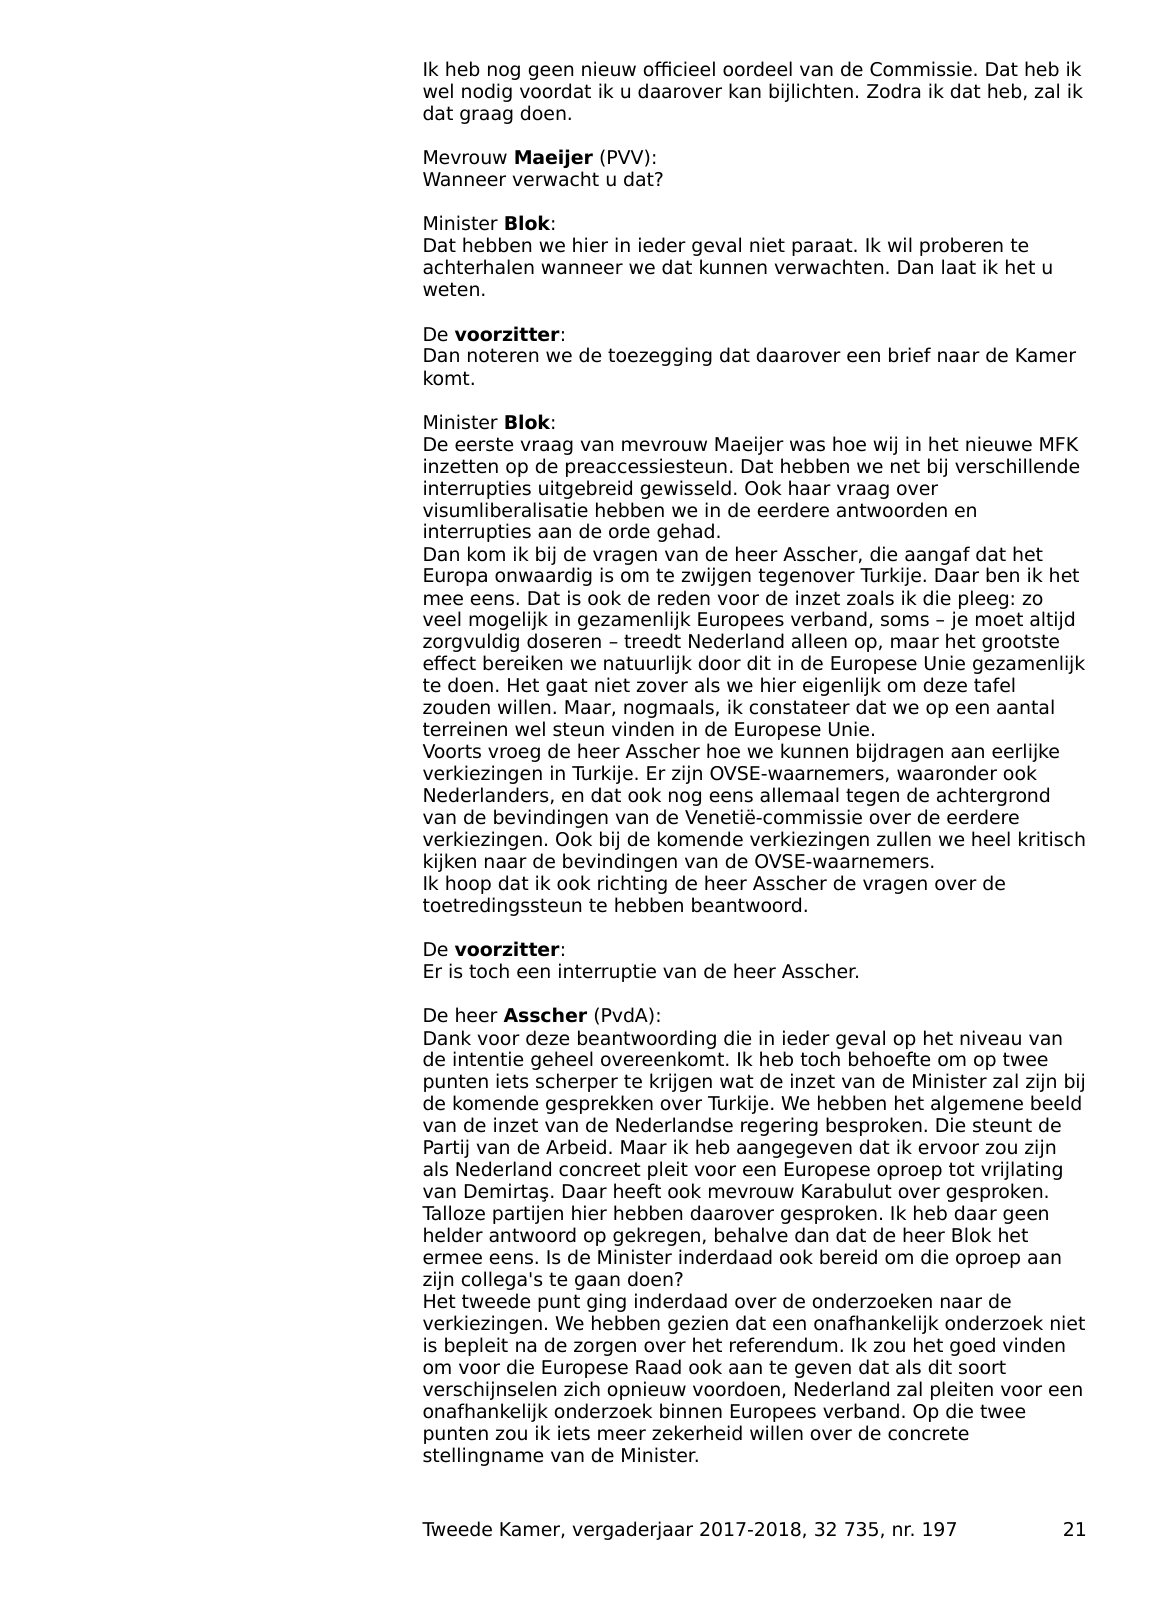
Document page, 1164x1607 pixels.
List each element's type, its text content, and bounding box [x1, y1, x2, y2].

text De voorzitter: [422, 939, 1087, 961]
text Er is toch een interruptie van de heer Asscher. [422, 961, 1087, 983]
text Dan noteren we de toezegging dat daarover een brief naar de Kamer komt. [422, 345, 1087, 389]
text Dat hebben we hier in ieder geval niet paraat. Ik wil proberen te achterhalen wanneer we dat kunnen verwachten. Dan laat ik het u weten. [422, 235, 1087, 301]
text De eerste vraag van mevrouw Maeijer was hoe wij in het nieuwe MFK inzetten op de preaccessiesteun. Dat hebben we net bij verschillende interrupties uitgebreid gewisseld. Ook haar vraag over visumliberalisatie hebben we in de eerdere antwoorden en interrupties aan de orde gehad. [422, 433, 1087, 543]
text Minister Blok: [422, 213, 1087, 235]
text Dank voor deze beantwoording die in ieder geval op het niveau van de intentie geheel overeenkomt. Ik heb toch behoefte om op twee punten iets scherper te krijgen wat de inzet van de Minister zal zijn bij de komende gesprekken over Turkije. We hebben het algemene beeld van de inzet van de Nederlandse regering besproken. Die steunt de Partij van de Arbeid. Maar ik heb aangegeven dat ik ervoor zou zijn als Nederland concreet pleit voor een Europese oproep tot vrijlating van Demirtaş. Daar heeft ook mevrouw Karabulut over gesproken. Talloze partijen hier hebben daarover gesproken. Ik heb daar geen helder antwoord op gekregen, behalve dan dat de heer Blok het ermee eens. Is de Minister inderdaad ook bereid om die oproep aan zijn collega's te gaan doen? [422, 1027, 1087, 1291]
text De voorzitter: [422, 323, 1087, 345]
text Ik hoop dat ik ook richting de heer Asscher de vragen over de toetredingssteun te hebben beantwoord. [422, 873, 1087, 917]
text De heer Asscher (PvdA): [422, 1005, 1087, 1027]
text Voorts vroeg de heer Asscher hoe we kunnen bijdragen aan eerlijke verkiezingen in Turkije. Er zijn OVSE-waarnemers, waaronder ook Nederlanders, en dat ook nog eens allemaal tegen de achtergrond van de bevindingen van de Venetië-commissie over de eerdere verkiezingen. Ook bij de komende verkiezingen zullen we heel kritisch kijken naar de bevindingen van de OVSE-waarnemers. [422, 741, 1087, 873]
text Ik heb nog geen nieuw officieel oordeel van de Commissie. Dat heb ik wel nodig voordat ik u daarover kan bijlichten. Zodra ik dat heb, zal ik dat graag doen. [422, 59, 1087, 125]
text Wanneer verwacht u dat? [422, 169, 1087, 191]
text Minister Blok: [422, 412, 1087, 433]
text Het tweede punt ging inderdaad over de onderzoeken naar de verkiezingen. We hebben gezien dat een onafhankelijk onderzoek niet is bepleit na de zorgen over het referendum. Ik zou het goed vinden om voor die Europese Raad ook aan te geven dat als dit soort verschijnselen zich opnieuw voordoen, Nederland zal pleiten voor een onafhankelijk onderzoek binnen Europees verband. Op die twee punten zou ik iets meer zekerheid willen over de concrete stellingname van de Minister. [422, 1291, 1087, 1467]
text Dan kom ik bij de vragen van de heer Asscher, die aangaf dat het Europa onwaardig is om te zwijgen tegenover Turkije. Daar ben ik het mee eens. Dat is ook de reden voor de inzet zoals ik die pleeg: zo veel mogelijk in gezamenlijk Europees verband, soms – je moet altijd zorgvuldig doseren – treedt Nederland alleen op, maar het grootste effect bereiken we natuurlijk door dit in de Europese Unie gezamenlijk te doen. Het gaat niet zover als we hier eigenlijk om deze tafel zouden willen. Maar, nogmaals, ik constateer dat we op een aantal terreinen wel steun vinden in de Europese Unie. [422, 543, 1087, 741]
text Mevrouw Maeijer (PVV): [422, 147, 1087, 169]
